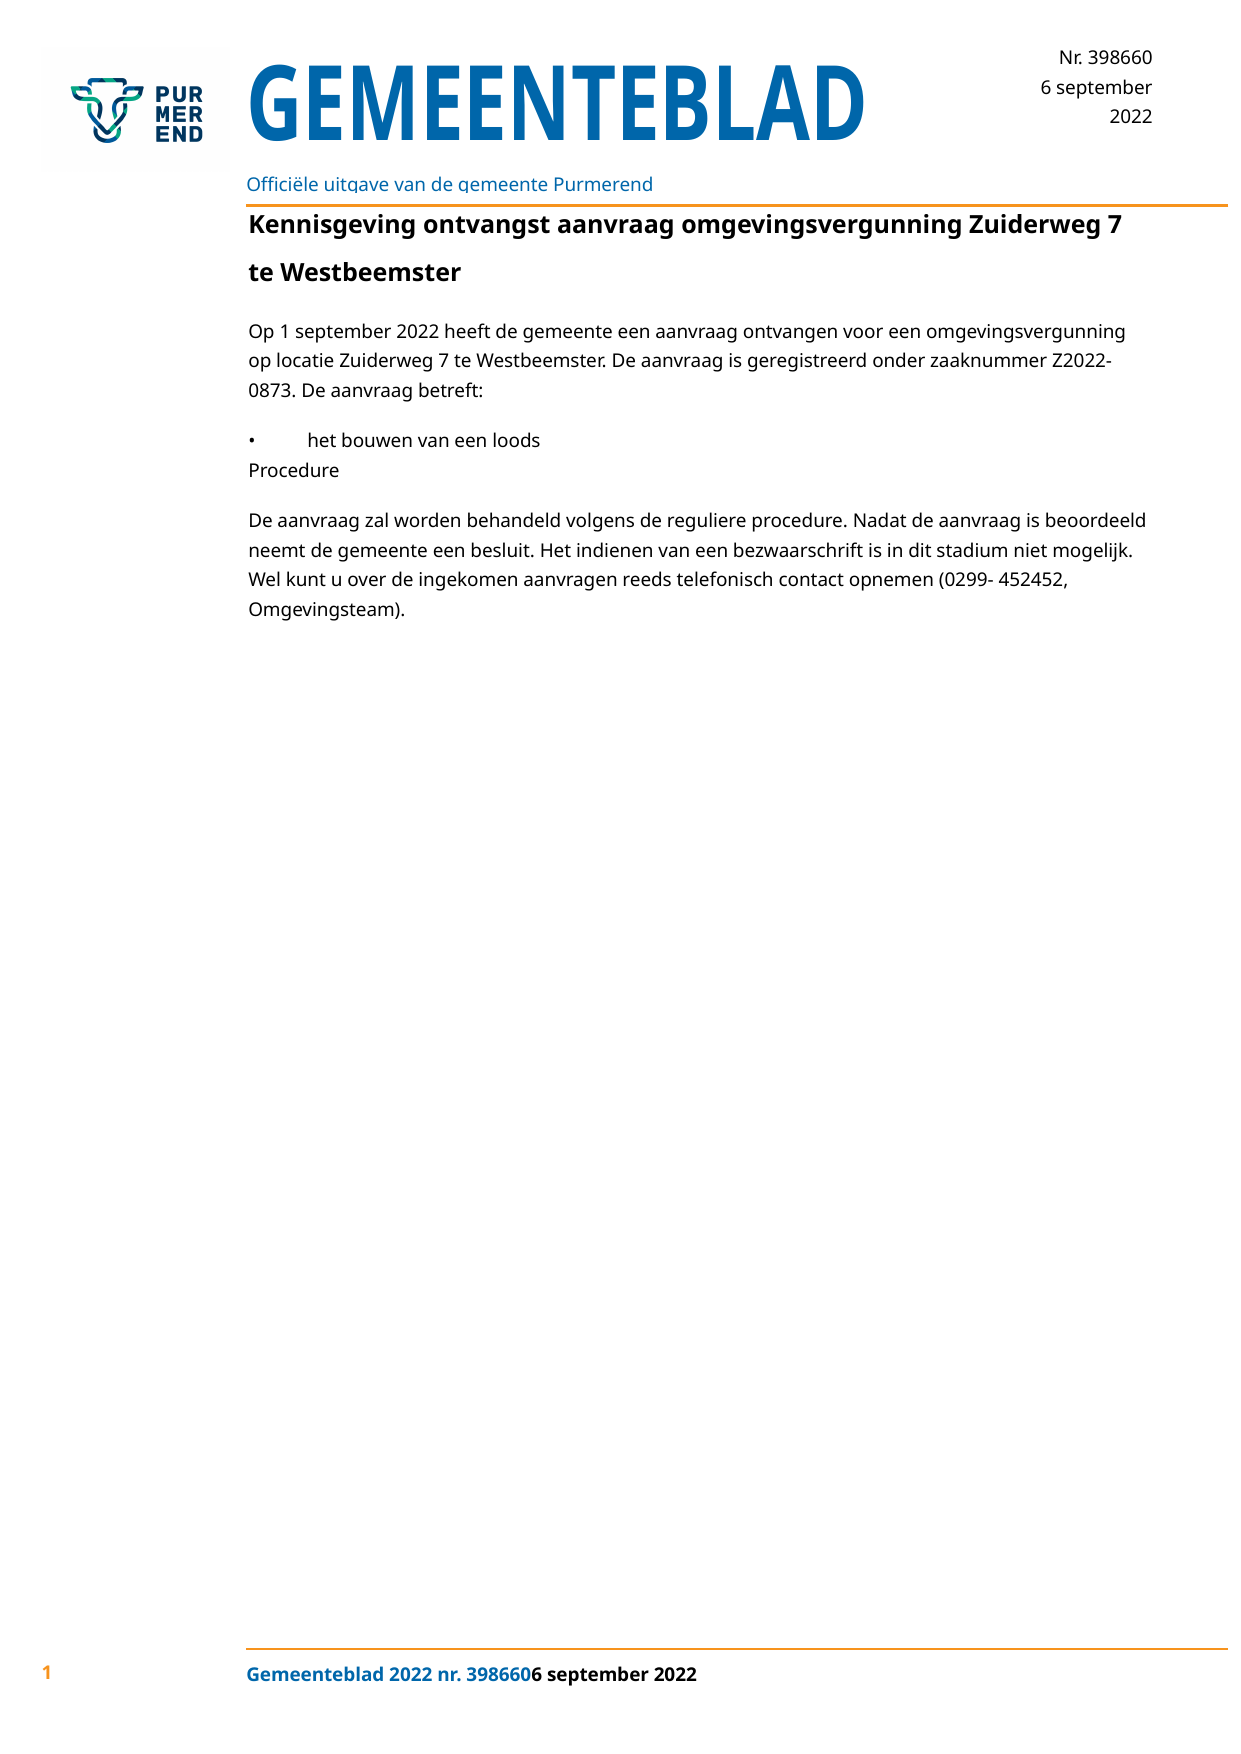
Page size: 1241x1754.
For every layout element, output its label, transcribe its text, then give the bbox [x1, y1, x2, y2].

text Kennisgeving ontvangst aanvraag omgevingsvergunning Zuiderweg 7 te Westbeemster [248, 207, 1152, 288]
list het bouwen van een loods [248, 427, 1152, 453]
text De aanvraag zal worden behandeld volgens de reguliere procedure. Nadat de aanvraag is beoordeeld neemt de gemeente een besluit. Het indienen van een bezwaarschrift is in dit stadium niet mogelijk. Wel kunt u over de ingekomen aanvragen reeds telefonisch contact opnemen (0299- 452452, Omgevingsteam). [248, 507, 1152, 622]
text Procedure [248, 457, 1152, 483]
picture [41, 47, 231, 172]
text Op 1 september 2022 heeft de gemeente een aanvraag ontvangen voor een omgevingsvergunning op locatie Zuiderweg 7 te Westbeemster. De aanvraag is geregistreerd onder zaaknummer Z2022-0873. De aanvraag betreft: [248, 318, 1152, 403]
